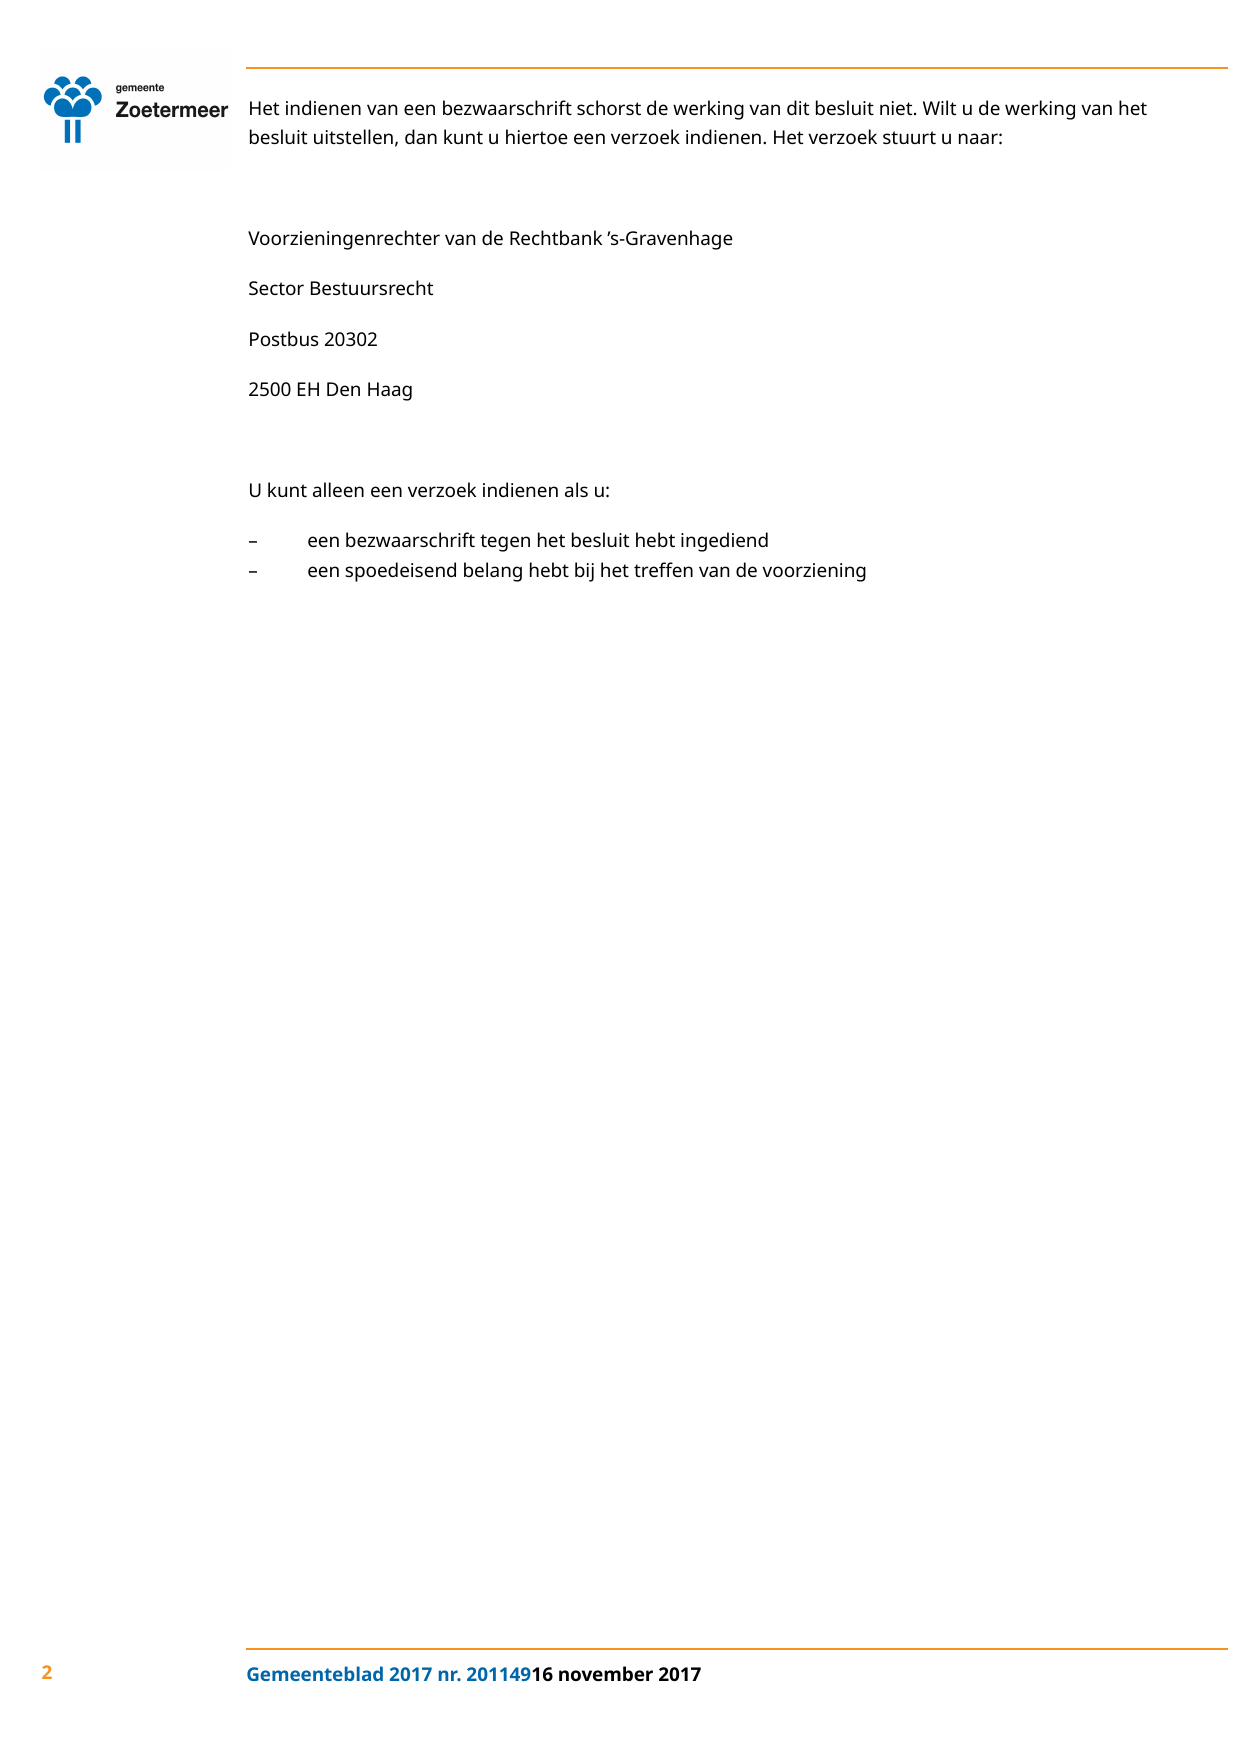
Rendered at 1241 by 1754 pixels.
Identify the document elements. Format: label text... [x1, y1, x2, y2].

list een bezwaarschrift tegen het besluit hebt ingediend [248, 528, 1152, 553]
text Voorzieningenrechter van de Rechtbank ’s-Gravenhage [248, 225, 1152, 251]
picture [41, 47, 231, 172]
list een spoedeisend belang hebt bij het treffen van de voorziening [248, 557, 1152, 583]
text 2500 EH Den Haag [248, 376, 1152, 402]
text U kunt alleen een verzoek indienen als u: [248, 477, 1152, 503]
text Het indienen van een bezwaarschrift schorst de werking van dit besluit niet. Wilt u de werking van het besluit uitstellen, dan kunt u hiertoe een verzoek indienen. Het verzoek stuurt u naar: [248, 95, 1152, 150]
text Sector Bestuursrecht [248, 276, 1152, 301]
text Postbus 20302 [248, 326, 1152, 352]
